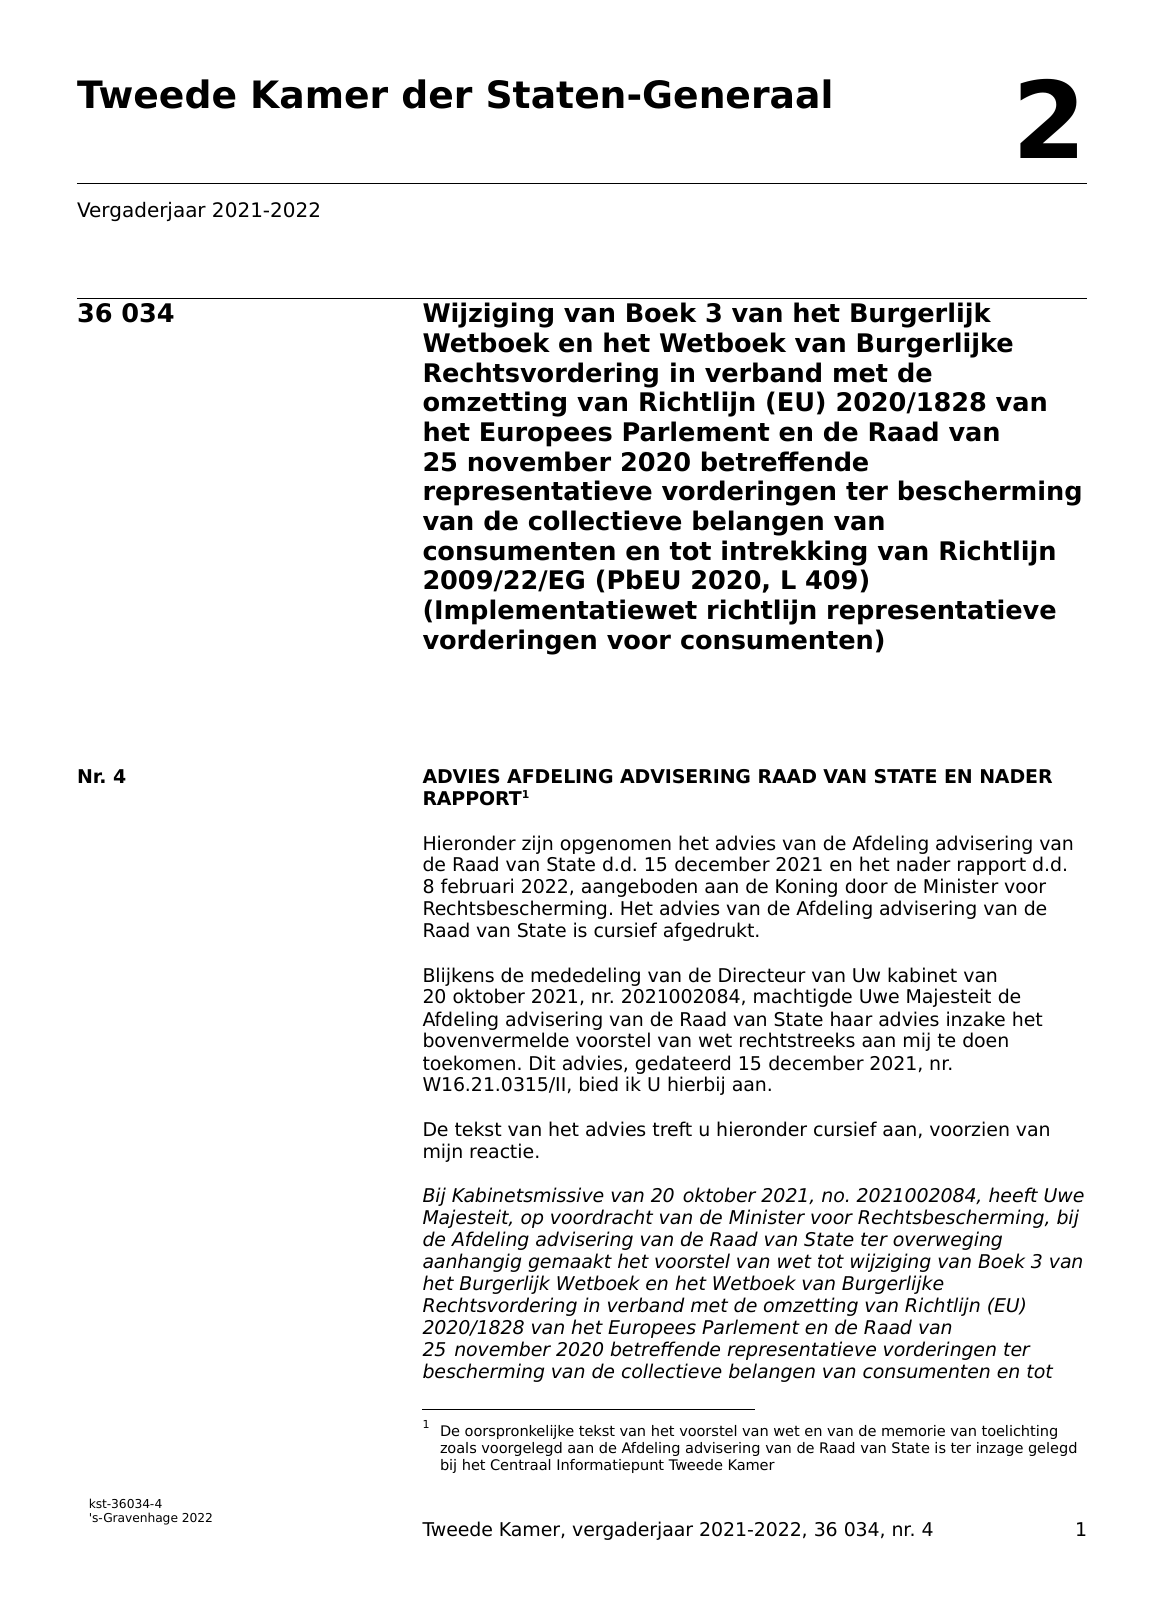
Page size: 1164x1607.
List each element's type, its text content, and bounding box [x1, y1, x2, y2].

subtitle Nr. 4 ADVIES AFDELING ADVISERING RAAD VAN STATE EN NADER RAPPORT [77, 766, 1087, 810]
table_header 2 [886, 59, 1087, 183]
text Bij Kabinetsmissive van 20 oktober 2021, no. 2021002084, heeft Uwe Majesteit, op voordracht van de Minister voor Rechtsbescherming, bij de Afdeling advisering van de Raad van State ter overweging aanhangig gemaakt het voorstel van wet tot wijziging van Boek 3 van het Burgerlijk Wetboek en het Wetboek van Burgerlijke Rechtsvordering in verband met de omzetting van Richtlijn (EU) 2020/1828 van het Europees Parlement en de Raad van 25 november 2020 betreffende representatieve vorderingen ter bescherming van de collectieve belangen van consumenten en tot [422, 1185, 1087, 1382]
text Blijkens de mededeling van de Directeur van Uw kabinet van 20 oktober 2021, nr. 2021002084, machtigde Uwe Majesteit de Afdeling advisering van de Raad van State haar advies inzake het bovenvermelde voorstel van wet rechtstreeks aan mij te doen toekomen. Dit advies, gedateerd 15 december 2021, nr. W16.21.0315/II, bied ik U hierbij aan. [422, 964, 1087, 1096]
text De tekst van het advies treft u hieronder cursief aan, voorzien van mijn reactie. [422, 1118, 1087, 1162]
text kst-36034-4 [88, 1497, 323, 1511]
subtitle 36 034 Wijziging van Boek 3 van het Burgerlijk Wetboek en het Wetboek van Burgerlijke Rechtsvordering in verband met de omzetting van Richtlijn (EU) 2020/1828 van het Europees Parlement en de Raad van 25 november 2020 betreffende representatieve vorderingen ter bescherming van de collectieve belangen van consumenten en tot intrekking van Richtlijn 2009/22/EG (PbEU 2020, L 409) (Implementatiewet richtlijn representatieve vorderingen voor consumenten) [77, 299, 1087, 655]
table_header Tweede Kamer der Staten-Generaal [77, 59, 886, 183]
text 's-Gravenhage 2022 [88, 1511, 323, 1525]
text Hieronder zijn opgenomen het advies van de Afdeling advisering van de Raad van State d.d. 15 december 2021 en het nader rapport d.d. 8 februari 2022, aangeboden aan de Koning door de Minister voor Rechtsbescherming. Het advies van de Afdeling advisering van de Raad van State is cursief afgedrukt. [422, 832, 1087, 942]
table_cell Vergaderjaar 2021-2022 [77, 184, 1087, 298]
text De oorspronkelijke tekst van het voorstel van wet en van de memorie van toelichting zoals voorgelegd aan de Afdeling advisering van de Raad van State is ter inzage gelegd bij het Centraal Informatiepunt Tweede Kamer [422, 1418, 1087, 1474]
